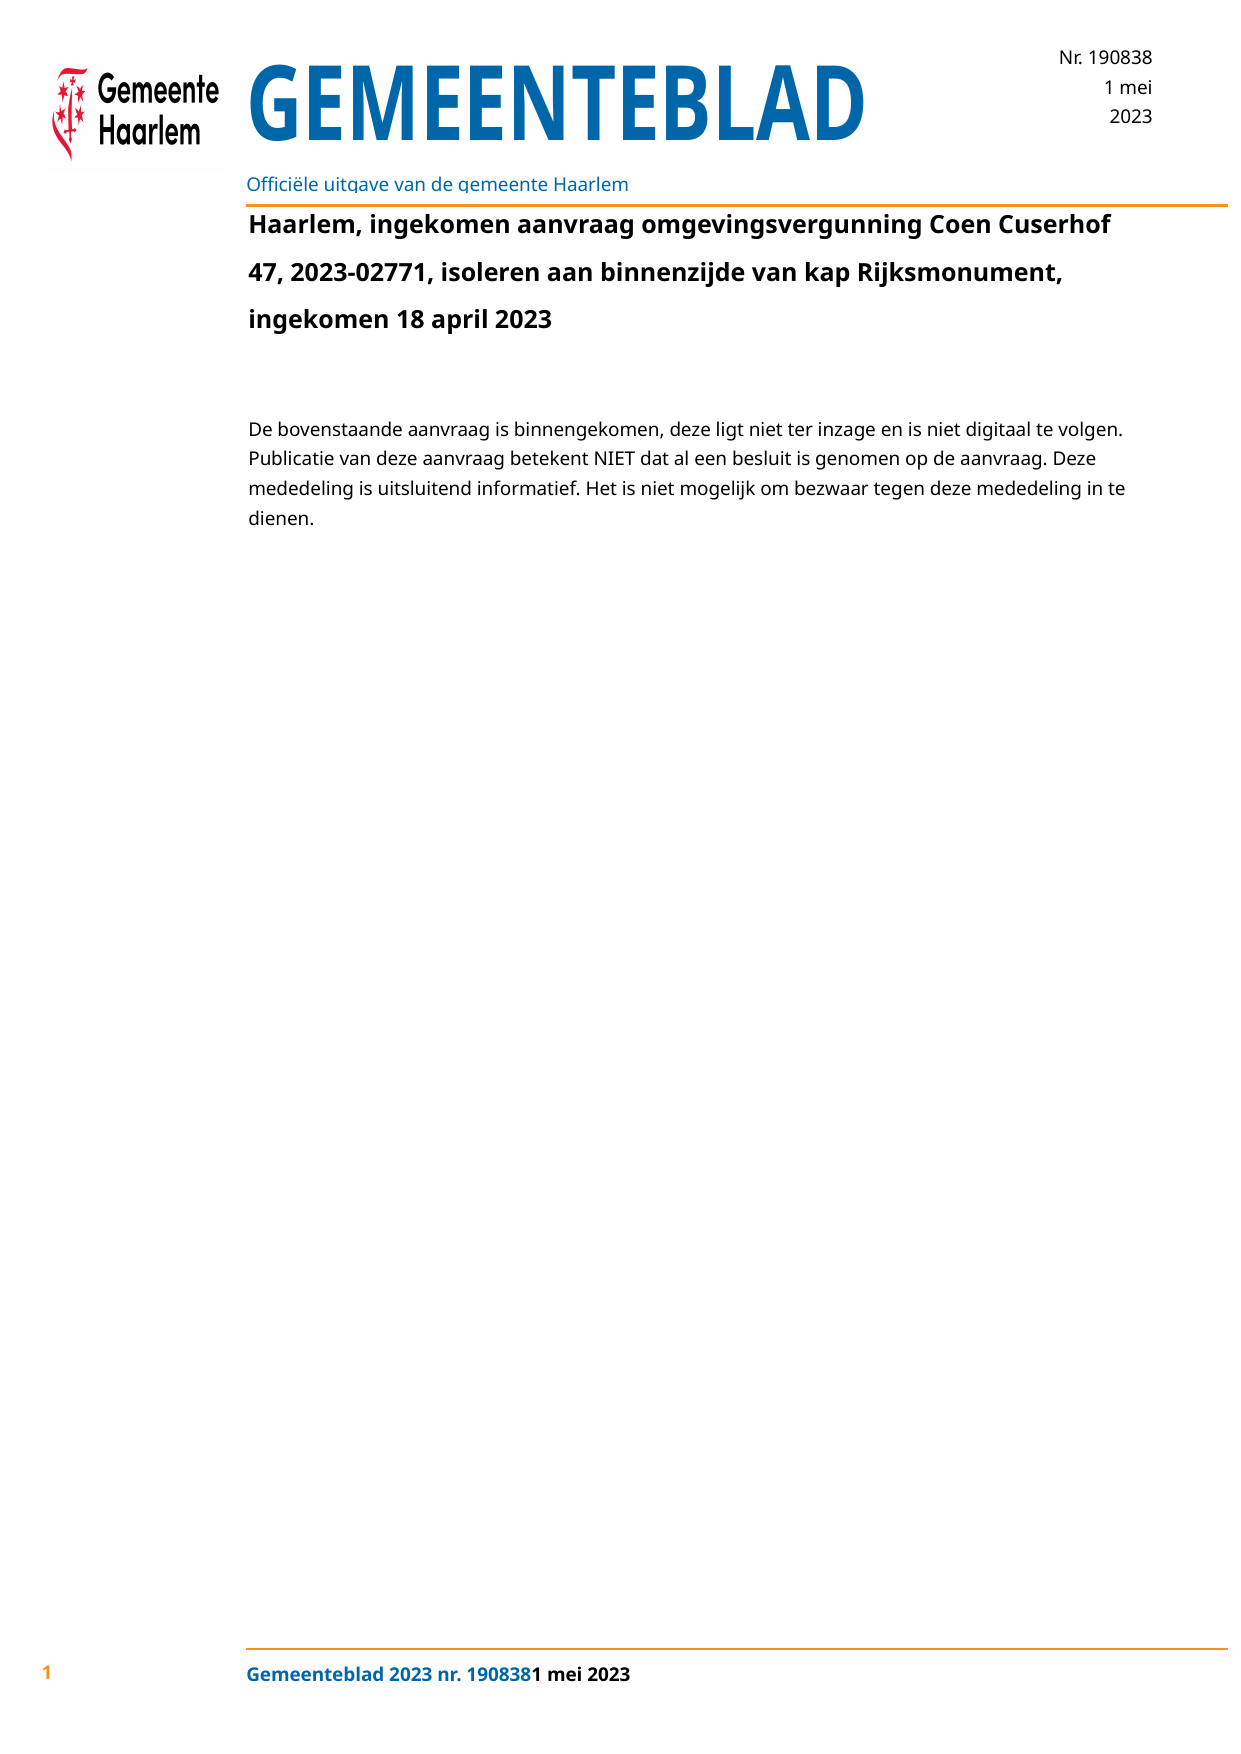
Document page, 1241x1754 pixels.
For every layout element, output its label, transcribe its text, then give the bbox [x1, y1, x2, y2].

text Haarlem, ingekomen aanvraag omgevingsvergunning Coen Cuserhof 47, 2023-02771, isoleren aan binnenzijde van kap Rijksmonument, ingekomen 18 april 2023 [248, 207, 1152, 336]
text De bovenstaande aanvraag is binnengekomen, deze ligt niet ter inzage en is niet digitaal te volgen. Publicatie van deze aanvraag betekent NIET dat al een besluit is genomen op de aanvraag. Deze mededeling is uitsluitend informatief. Het is niet mogelijk om bezwaar tegen deze mededeling in te dienen. [248, 416, 1152, 530]
picture [41, 47, 231, 172]
